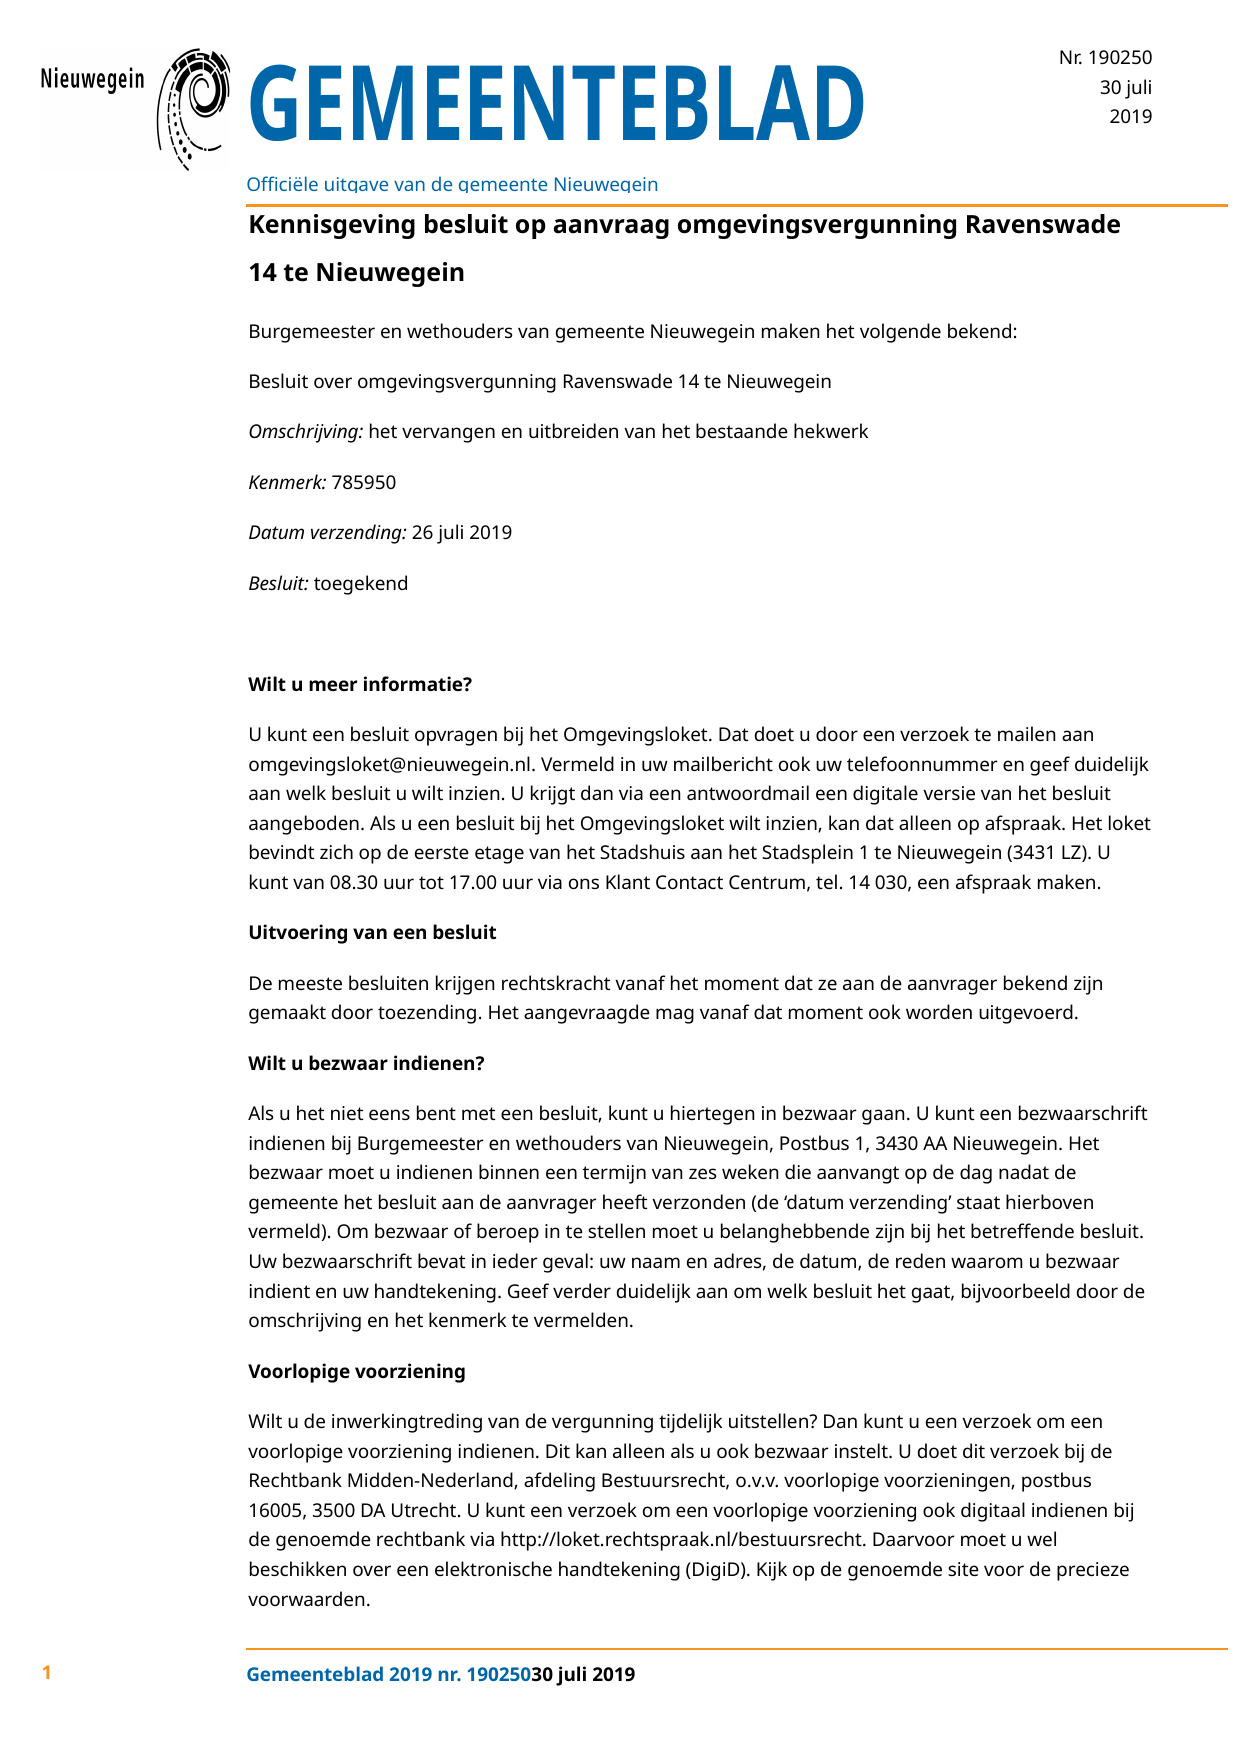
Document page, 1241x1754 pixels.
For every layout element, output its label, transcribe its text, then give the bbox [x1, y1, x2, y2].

text Kenmerk: 785950 [248, 469, 1152, 495]
text Wilt u bezwaar indienen? [248, 1050, 1152, 1076]
text Als u het niet eens bent met een besluit, kunt u hiertegen in bezwaar gaan. U kunt een bezwaarschrift indienen bij Burgemeester en wethouders van Nieuwegein, Postbus 1, 3430 AA Nieuwegein. Het bezwaar moet u indienen binnen een termijn van zes weken die aanvangt op de dag nadat de gemeente het besluit aan de aanvrager heeft verzonden (de ‘datum verzending’ staat hierboven vermeld). Om bezwaar of beroep in te stellen moet u belanghebbende zijn bij het betreffende besluit. Uw bezwaarschrift bevat in ieder geval: uw naam en adres, de datum, de reden waarom u bezwaar indient en uw handtekening. Geef verder duidelijk aan om welk besluit het gaat, bijvoorbeeld door de omschrijving en het kenmerk te vermelden. [248, 1100, 1152, 1333]
text Wilt u de inwerkingtreding van de vergunning tijdelijk uitstellen? Dan kunt u een verzoek om een voorlopige voorziening indienen. Dit kan alleen als u ook bezwaar instelt. U doet dit verzoek bij de Rechtbank Midden-Nederland, afdeling Bestuursrecht, o.v.v. voorlopige voorzieningen, postbus 16005, 3500 DA Utrecht. U kunt een verzoek om een voorlopige voorziening ook digitaal indienen bij de genoemde rechtbank via http://loket.rechtspraak.nl/bestuursrecht. Daarvoor moet u wel beschikken over een elektronische handtekening (DigiD). Kijk op de genoemde site voor de precieze voorwaarden. [248, 1408, 1152, 1612]
text Burgemeester en wethouders van gemeente Nieuwegein maken het volgende bekend: [248, 318, 1152, 344]
text Voorlopige voorziening [248, 1358, 1152, 1384]
text Uitvoering van een besluit [248, 919, 1152, 945]
text Besluit: toegekend [248, 570, 1152, 596]
text Datum verzending: 26 juli 2019 [248, 519, 1152, 545]
text De meeste besluiten krijgen rechtskracht vanaf het moment dat ze aan de aanvrager bekend zijn gemaakt door toezending. Het aangevraagde mag vanaf dat moment ook worden uitgevoerd. [248, 970, 1152, 1025]
text Kennisgeving besluit op aanvraag omgevingsvergunning Ravenswade 14 te Nieuwegein [248, 207, 1152, 288]
text U kunt een besluit opvragen bij het Omgevingsloket. Dat doet u door een verzoek te mailen aan omgevingsloket@nieuwegein.nl. Vermeld in uw mailbericht ook uw telefoonnummer en geef duidelijk aan welk besluit u wilt inzien. U krijgt dan via een antwoordmail een digitale versie van het besluit aangeboden. Als u een besluit bij het Omgevingsloket wilt inzien, kan dat alleen op afspraak. Het loket bevindt zich op de eerste etage van het Stadshuis aan het Stadsplein 1 te Nieuwegein (3431 LZ). U kunt van 08.30 uur tot 17.00 uur via ons Klant Contact Centrum, tel. 14 030, een afspraak maken. [248, 721, 1152, 895]
picture [41, 47, 231, 172]
text Omschrijving: het vervangen en uitbreiden van het bestaande hekwerk [248, 419, 1152, 444]
text Besluit over omgevingsvergunning Ravenswade 14 te Nieuwegein [248, 368, 1152, 394]
text Wilt u meer informatie? [248, 671, 1152, 697]
